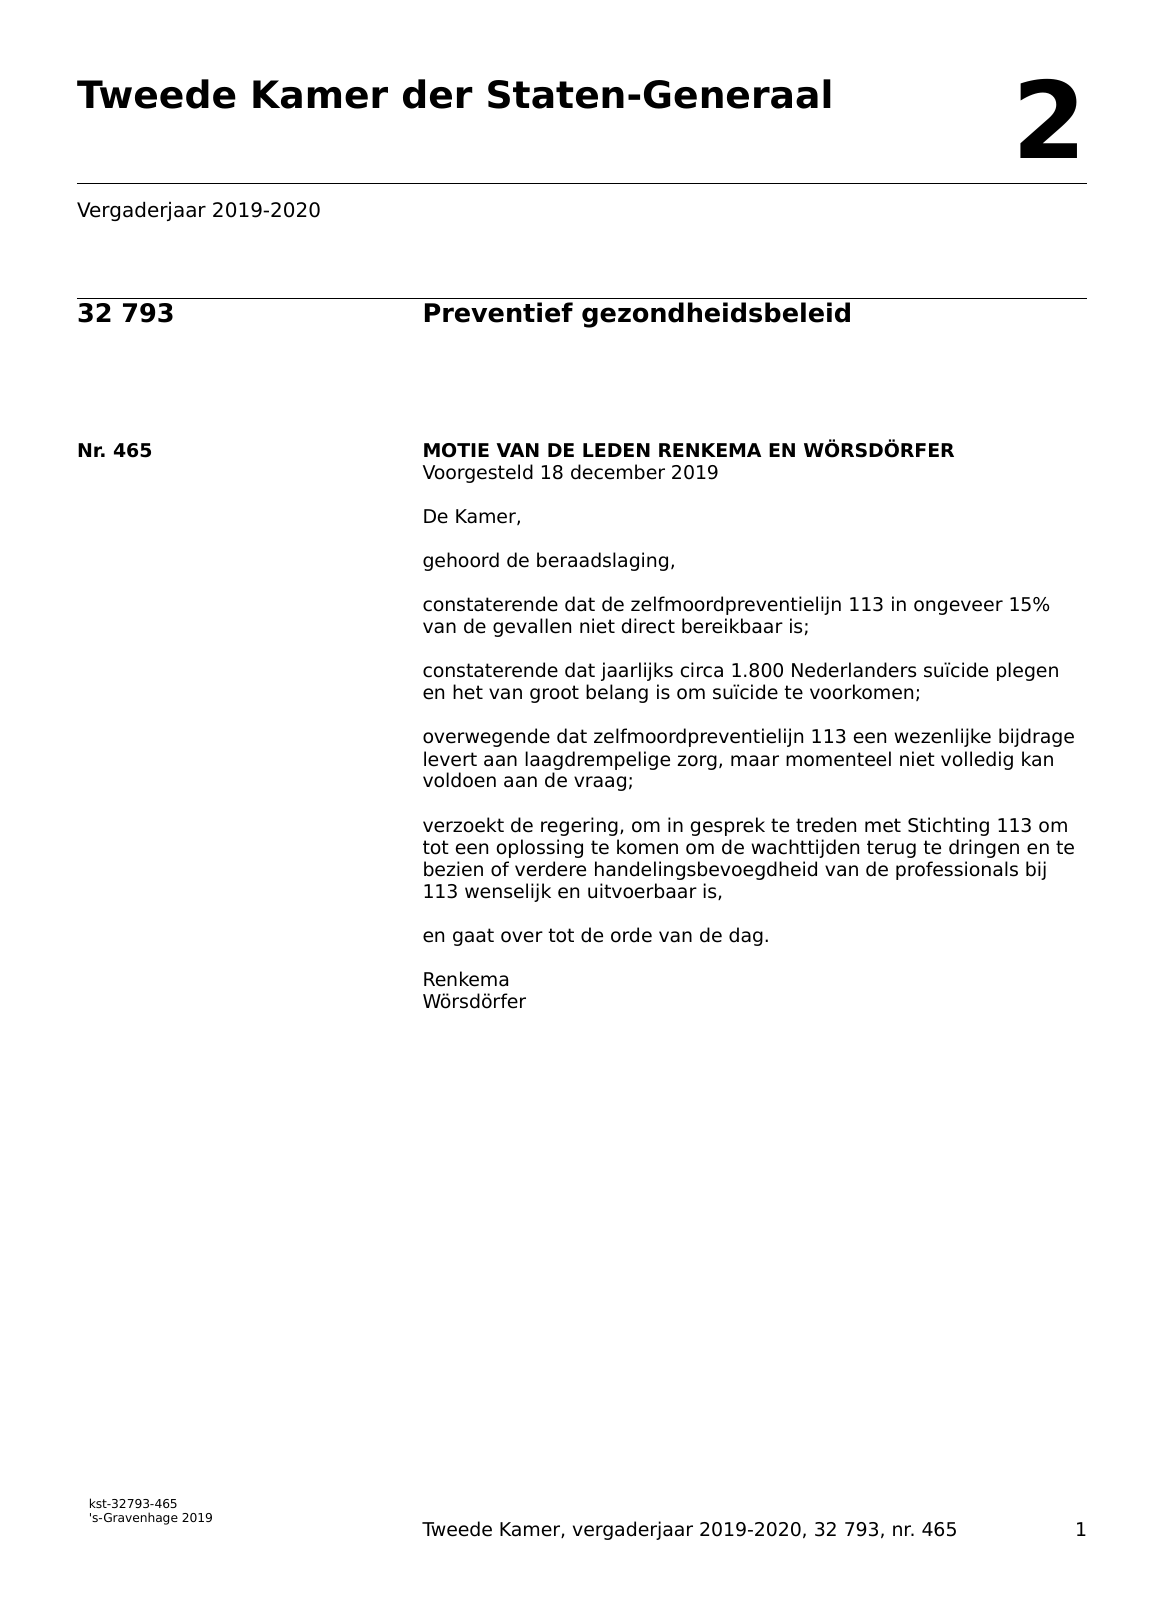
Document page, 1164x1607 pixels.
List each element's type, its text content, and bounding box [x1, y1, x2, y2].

table_header 2 [886, 59, 1087, 183]
subtitle Nr. 465 MOTIE VAN DE LEDEN RENKEMA EN WÖRSDÖRFER [77, 440, 1087, 462]
text Voorgesteld 18 december 2019 [422, 462, 1087, 484]
text kst-32793-465 [88, 1497, 323, 1511]
table_header Tweede Kamer der Staten-Generaal [77, 59, 886, 183]
text overwegende dat zelfmoordpreventielijn 113 een wezenlijke bijdrage levert aan laagdrempelige zorg, maar momenteel niet volledig kan voldoen aan de vraag; [422, 726, 1087, 792]
text De Kamer, [422, 506, 1087, 528]
table_cell Vergaderjaar 2019-2020 [77, 184, 1087, 298]
subtitle 32 793 Preventief gezondheidsbeleid [77, 299, 1087, 329]
text constaterende dat de zelfmoordpreventielijn 113 in ongeveer 15% van de gevallen niet direct bereikbaar is; [422, 594, 1087, 638]
text Wörsdörfer [422, 991, 1087, 1013]
text constaterende dat jaarlijks circa 1.800 Nederlanders suïcide plegen en het van groot belang is om suïcide te voorkomen; [422, 660, 1087, 704]
text verzoekt de regering, om in gesprek te treden met Stichting 113 om tot een oplossing te komen om de wachttijden terug te dringen en te bezien of verdere handelingsbevoegdheid van de professionals bij 113 wenselijk en uitvoerbaar is, [422, 814, 1087, 902]
text en gaat over tot de orde van de dag. [422, 925, 1087, 947]
text 's-Gravenhage 2019 [88, 1511, 323, 1525]
text gehoord de beraadslaging, [422, 550, 1087, 572]
text Renkema [422, 969, 1087, 991]
